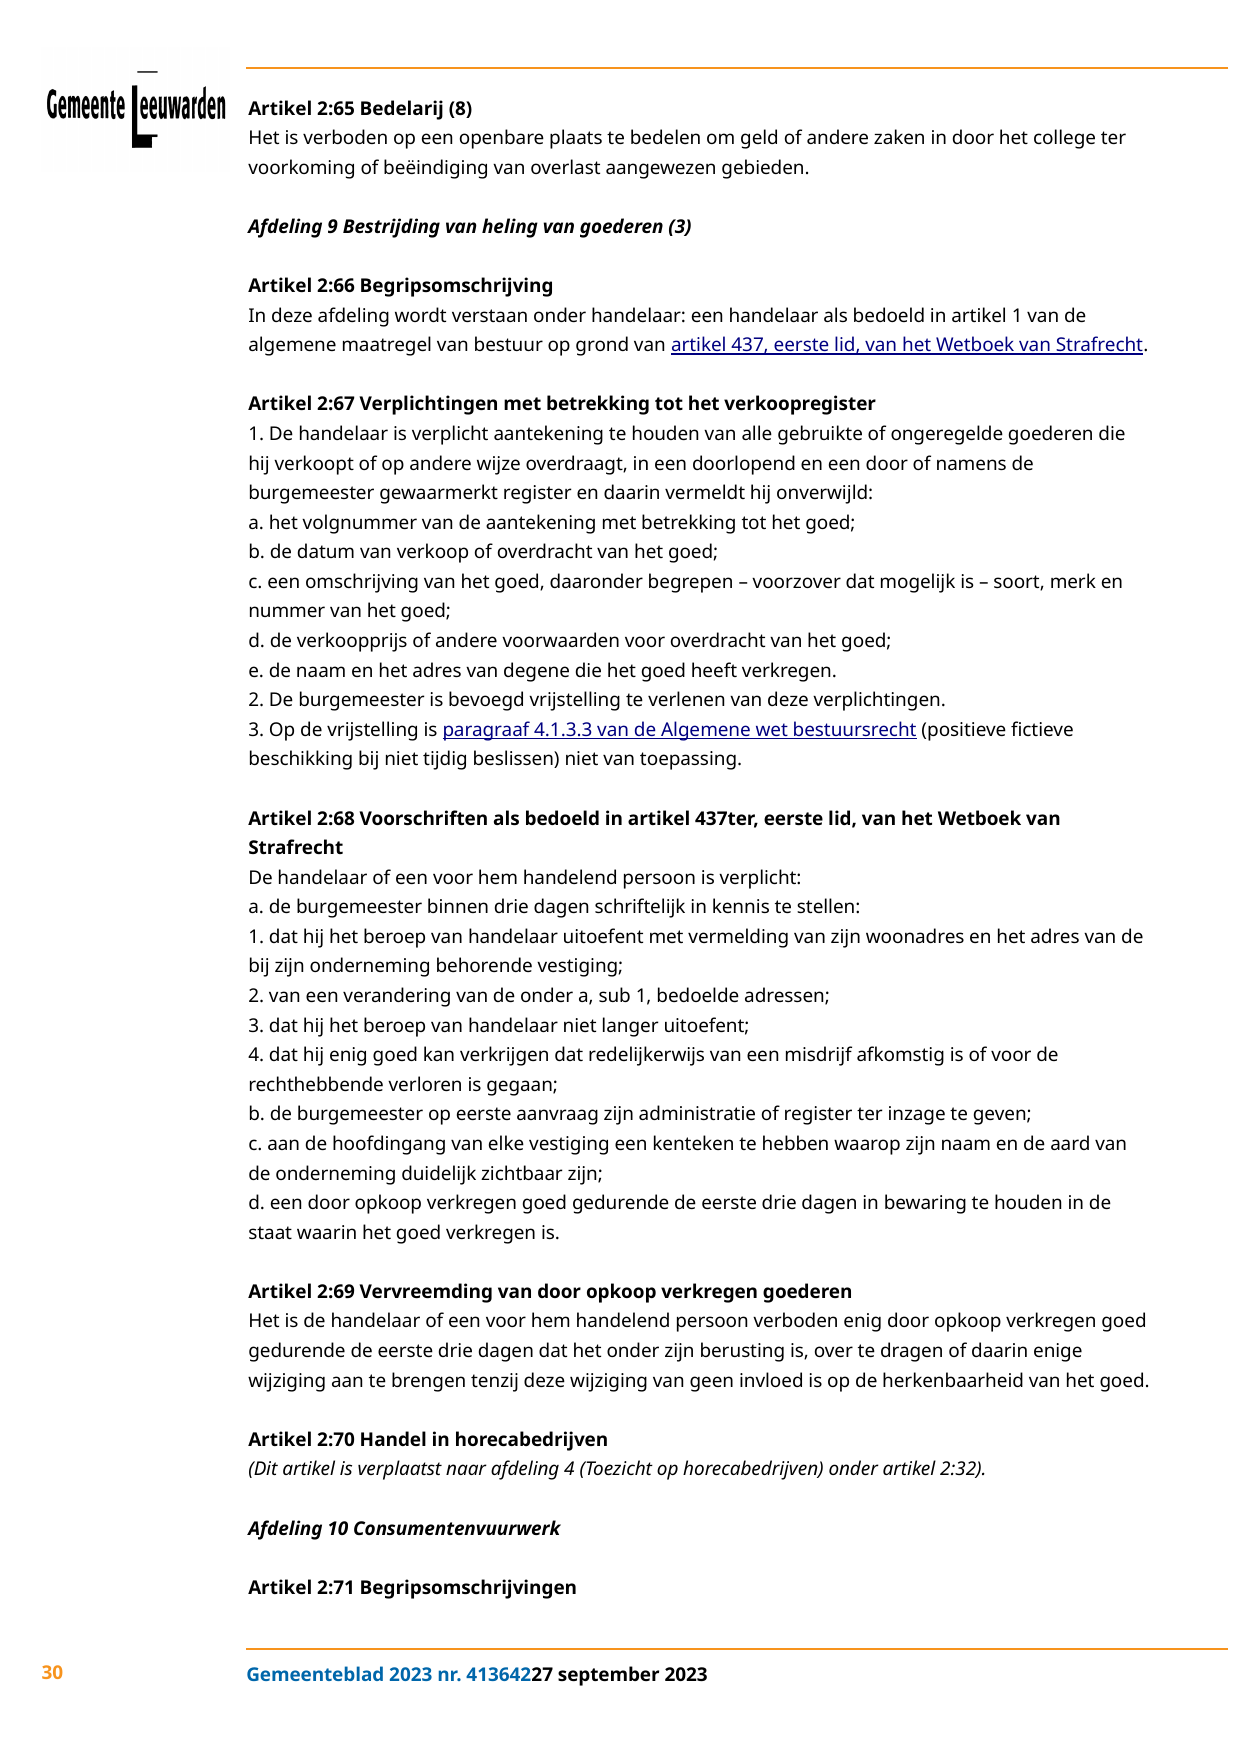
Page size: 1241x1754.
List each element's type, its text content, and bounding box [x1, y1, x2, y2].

text b. de datum van verkoop of overdracht van het goed; [248, 538, 1152, 564]
text Artikel 2:65 Bedelarij (8) [248, 95, 1152, 121]
picture [41, 47, 231, 172]
text (Dit artikel is verplaatst naar afdeling 4 (Toezicht op horecabedrijven) onder artikel 2:32). [248, 1456, 1152, 1481]
text Artikel 2:70 Handel in horecabedrijven [248, 1426, 1152, 1452]
text 3. Op de vrijstelling is paragraaf 4.1.3.3 van de Algemene wet bestuursrecht (positieve fictieve beschikking bij niet tijdig beslissen) niet van toepassing. [248, 716, 1152, 771]
text a. het volgnummer van de aantekening met betrekking tot het goed; [248, 509, 1152, 535]
text e. de naam en het adres van degene die het goed heeft verkregen. [248, 657, 1152, 683]
text De handelaar of een voor hem handelend persoon is verplicht: [248, 864, 1152, 890]
text 4. dat hij enig goed kan verkrijgen dat redelijkerwijs van een misdrijf afkomstig is of voor de rechthebbende verloren is gegaan; [248, 1041, 1152, 1097]
text d. de verkoopprijs of andere voorwaarden voor overdracht van het goed; [248, 627, 1152, 653]
text b. de burgemeester op eerste aanvraag zijn administratie of register ter inzage te geven; [248, 1101, 1152, 1126]
text c. een omschrijving van het goed, daaronder begrepen – voorzover dat mogelijk is – soort, merk en nummer van het goed; [248, 568, 1152, 623]
text 1. dat hij het beroep van handelaar uitoefent met vermelding van zijn woonadres en het adres van de bij zijn onderneming behorende vestiging; [248, 923, 1152, 978]
text Artikel 2:68 Voorschriften als bedoeld in artikel 437ter, eerste lid, van het Wetboek van Strafrecht [248, 805, 1152, 860]
text Artikel 2:69 Vervreemding van door opkoop verkregen goederen [248, 1278, 1152, 1304]
text Artikel 2:66 Begripsomschrijving [248, 272, 1152, 298]
text 1. De handelaar is verplicht aantekening te houden van alle gebruikte of ongeregelde goederen die hij verkoopt of op andere wijze overdraagt, in een doorlopend en een door of namens de burgemeester gewaarmerkt register en daarin vermeldt hij onverwijld: [248, 420, 1152, 505]
text Afdeling 9 Bestrijding van heling van goederen (3) [248, 213, 1152, 239]
text Artikel 2:71 Begripsomschrijvingen [248, 1574, 1152, 1600]
text 2. van een verandering van de onder a, sub 1, bedoelde adressen; [248, 982, 1152, 1008]
text 3. dat hij het beroep van handelaar niet langer uitoefent; [248, 1012, 1152, 1038]
text Het is de handelaar of een voor hem handelend persoon verboden enig door opkoop verkregen goed gedurende de eerste drie dagen dat het onder zijn berusting is, over te dragen of daarin enige wijziging aan te brengen tenzij deze wijziging van geen invloed is op de herkenbaarheid van het goed. [248, 1308, 1152, 1393]
text In deze afdeling wordt verstaan onder handelaar: een handelaar als bedoeld in artikel 1 van de algemene maatregel van bestuur op grond van artikel 437, eerste lid, van het Wetboek van Strafrecht. [248, 302, 1152, 357]
text d. een door opkoop verkregen goed gedurende de eerste drie dagen in bewaring te houden in de staat waarin het goed verkregen is. [248, 1189, 1152, 1245]
text Afdeling 10 Consumentenvuurwerk [248, 1515, 1152, 1541]
text 2. De burgemeester is bevoegd vrijstelling te verlenen van deze verplichtingen. [248, 686, 1152, 712]
text Artikel 2:67 Verplichtingen met betrekking tot het verkoopregister [248, 391, 1152, 416]
text a. de burgemeester binnen drie dagen schriftelijk in kennis te stellen: [248, 893, 1152, 919]
text c. aan de hoofdingang van elke vestiging een kenteken te hebben waarop zijn naam en de aard van de onderneming duidelijk zichtbaar zijn; [248, 1130, 1152, 1186]
text Het is verboden op een openbare plaats te bedelen om geld of andere zaken in door het college ter voorkoming of beëindiging van overlast aangewezen gebieden. [248, 124, 1152, 180]
